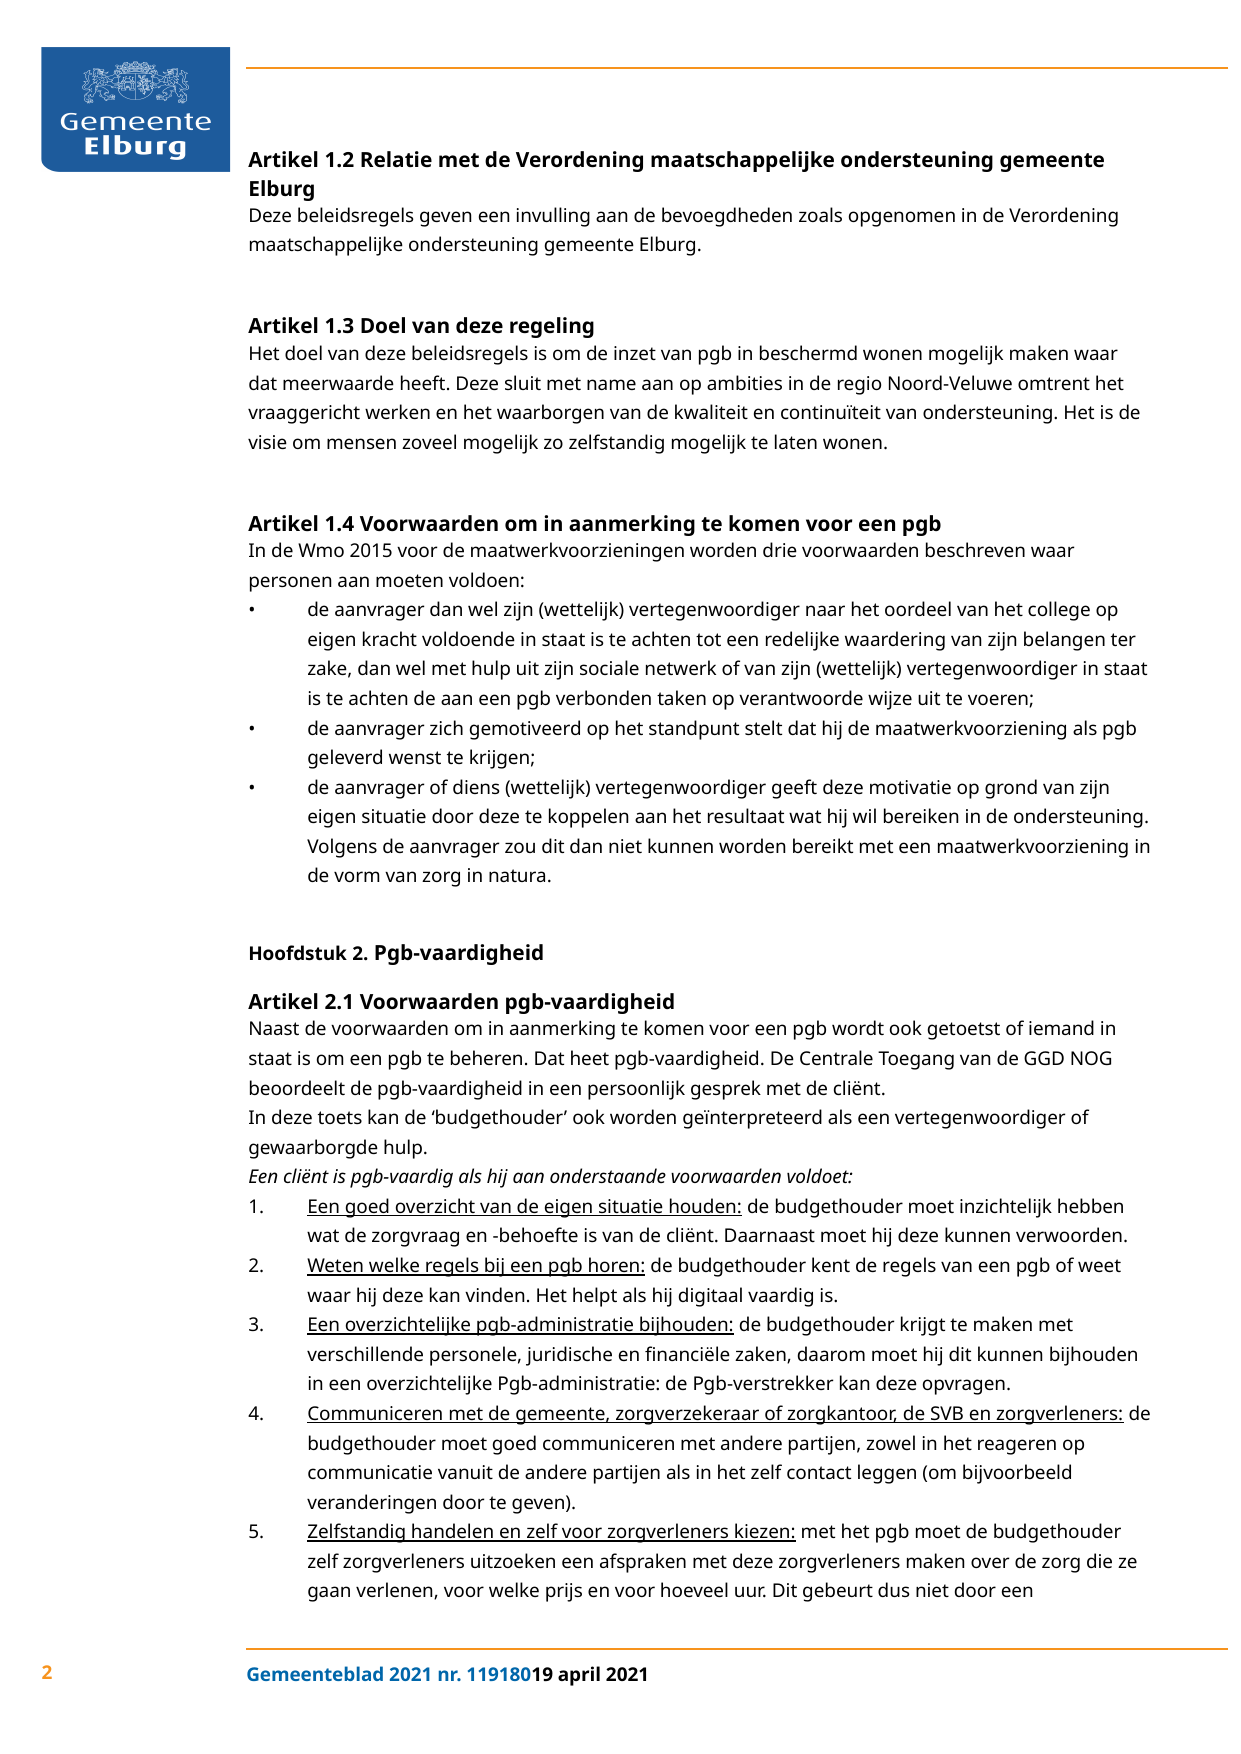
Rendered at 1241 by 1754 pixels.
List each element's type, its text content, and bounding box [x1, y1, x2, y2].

list de aanvrager dan wel zijn (wettelijk) vertegenwoordiger naar het oordeel van het college op eigen kracht voldoende in staat is te achten tot een redelijke waardering van zijn belangen ter zake, dan wel met hulp uit zijn sociale netwerk of van zijn (wettelijk) vertegenwoordiger in staat is te achten de aan een pgb verbonden taken op verantwoorde wijze uit te voeren; [248, 596, 1152, 711]
text In deze toets kan de ‘budgethouder’ ook worden geïnterpreteerd als een vertegenwoordiger of gewaarborgde hulp. [248, 1104, 1152, 1160]
text Een cliënt is pgb-vaardig als hij aan onderstaande voorwaarden voldoet: [248, 1163, 1152, 1189]
text Deze beleidsregels geven een invulling aan de bevoegdheden zoals opgenomen in de Verordening maatschappelijke ondersteuning gemeente Elburg. [248, 202, 1152, 257]
text Artikel 2.1 Voorwaarden pgb-vaardigheid [248, 987, 1152, 1016]
list Een overzichtelijke pgb-administratie bijhouden: de budgethouder krijgt te maken met verschillende personele, juridische en financiële zaken, daarom moet hij dit kunnen bijhouden in een overzichtelijke Pgb-administratie: de Pgb-verstrekker kan deze opvragen. [248, 1311, 1152, 1396]
list Een goed overzicht van de eigen situatie houden: de budgethouder moet inzichtelijk hebben wat de zorgvraag en -behoefte is van de cliënt. Daarnaast moet hij deze kunnen verwoorden. [248, 1193, 1152, 1248]
text In de Wmo 2015 voor de maatwerkvoorzieningen worden drie voorwaarden beschreven waar personen aan moeten voldoen: [248, 537, 1152, 593]
text Naast de voorwaarden om in aanmerking te komen voor een pgb wordt ook getoetst of iemand in staat is om een pgb te beheren. Dat heet pgb-vaardigheid. De Centrale Toegang van de GGD NOG beoordeelt de pgb-vaardigheid in een persoonlijk gesprek met de cliënt. [248, 1016, 1152, 1101]
text Artikel 1.4 Voorwaarden om in aanmerking te komen voor een pgb [248, 509, 1152, 537]
list Communiceren met de gemeente, zorgverzekeraar of zorgkantoor, de SVB en zorgverleners: de budgethouder moet goed communiceren met andere partijen, zowel in het reageren op communicatie vanuit de andere partijen als in het zelf contact leggen (om bijvoorbeeld veranderingen door te geven). [248, 1400, 1152, 1515]
text Hoofdstuk 2. Pgb-vaardigheid [248, 938, 1152, 966]
text Artikel 1.3 Doel van deze regeling [248, 312, 1152, 340]
list de aanvrager zich gemotiveerd op het standpunt stelt dat hij de maatwerkvoorziening als pgb geleverd wenst te krijgen; [248, 715, 1152, 770]
picture [41, 47, 231, 172]
text Het doel van deze beleidsregels is om de inzet van pgb in beschermd wonen mogelijk maken waar dat meerwaarde heeft. Deze sluit met name aan op ambities in de regio Noord-Veluwe omtrent het vraaggericht werken en het waarborgen van de kwaliteit en continuïteit van ondersteuning. Het is de visie om mensen zoveel mogelijk zo zelfstandig mogelijk te laten wonen. [248, 340, 1152, 454]
list Weten welke regels bij een pgb horen: de budgethouder kent de regels van een pgb of weet waar hij deze kan vinden. Het helpt als hij digitaal vaardig is. [248, 1252, 1152, 1308]
list de aanvrager of diens (wettelijk) vertegenwoordiger geeft deze motivatie op grond van zijn eigen situatie door deze te koppelen aan het resultaat wat hij wil bereiken in de ondersteuning. Volgens de aanvrager zou dit dan niet kunnen worden bereikt met een maatwerkvoorziening in de vorm van zorg in natura. [248, 774, 1152, 888]
text Artikel 1.2 Relatie met de Verordening maatschappelijke ondersteuning gemeente Elburg [248, 145, 1152, 202]
list Zelfstandig handelen en zelf voor zorgverleners kiezen: met het pgb moet de budgethouder zelf zorgverleners uitzoeken een afspraken met deze zorgverleners maken over de zorg die ze gaan verlenen, voor welke prijs en voor hoeveel uur. Dit gebeurt dus niet door een [248, 1518, 1152, 1603]
